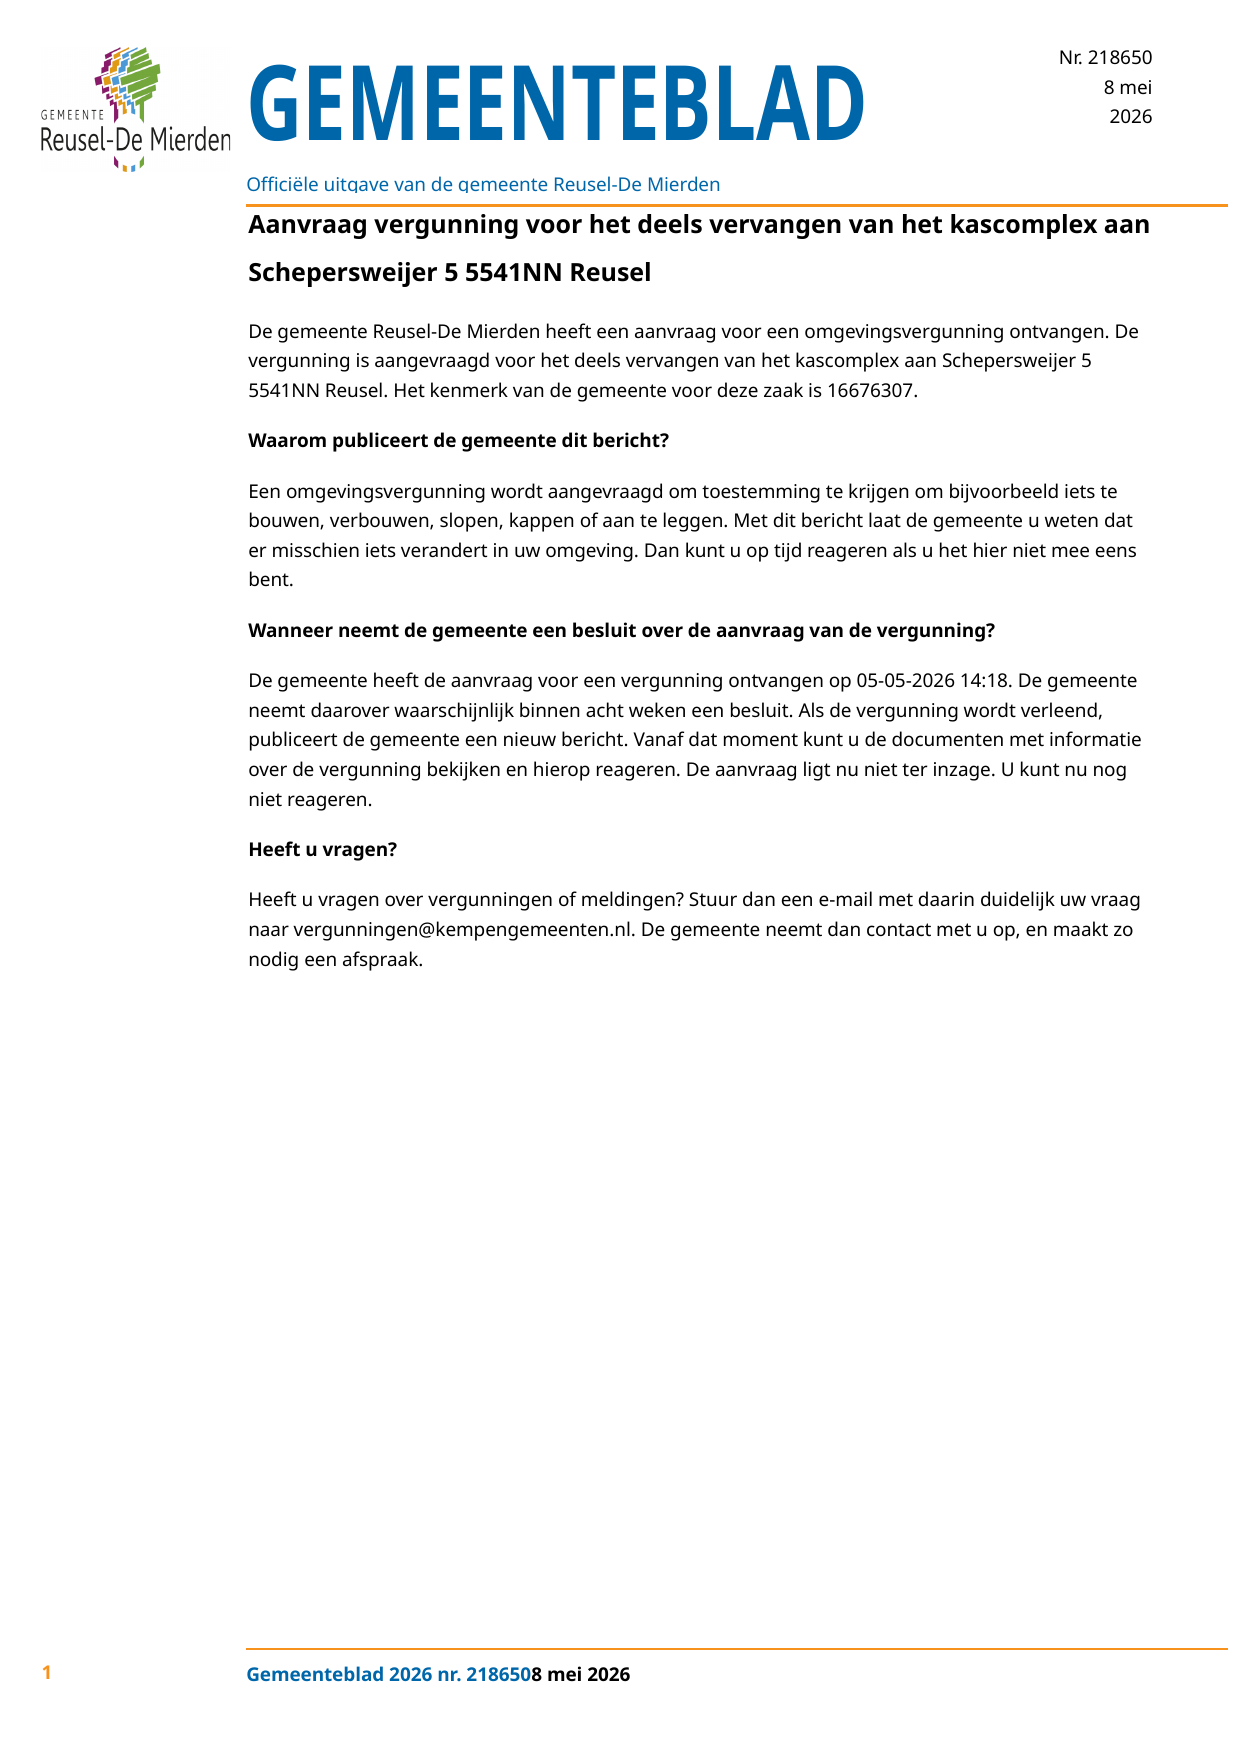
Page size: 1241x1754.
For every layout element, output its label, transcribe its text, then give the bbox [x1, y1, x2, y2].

picture [41, 47, 231, 172]
text De gemeente Reusel-De Mierden heeft een aanvraag voor een omgevingsvergunning ontvangen. De vergunning is aangevraagd voor het deels vervangen van het kascomplex aan Schepersweijer 5 5541NN Reusel. Het kenmerk van de gemeente voor deze zaak is 16676307. [248, 318, 1152, 403]
text De gemeente heeft de aanvraag voor een vergunning ontvangen op 05-05-2026 14:18. De gemeente neemt daarover waarschijnlijk binnen acht weken een besluit. Als de vergunning wordt verleend, publiceert de gemeente een nieuw bericht. Vanaf dat moment kunt u de documenten met informatie over de vergunning bekijken en hierop reageren. De aanvraag ligt nu niet ter inzage. U kunt nu nog niet reageren. [248, 667, 1152, 812]
text Waarom publiceert de gemeente dit bericht? [248, 427, 1152, 453]
text Een omgevingsvergunning wordt aangevraagd om toestemming te krijgen om bijvoorbeeld iets te bouwen, verbouwen, slopen, kappen of aan te leggen. Met dit bericht laat de gemeente u weten dat er misschien iets verandert in uw omgeving. Dan kunt u op tijd reageren als u het hier niet mee eens bent. [248, 478, 1152, 592]
text Heeft u vragen? [248, 836, 1152, 862]
text Aanvraag vergunning voor het deels vervangen van het kascomplex aan Schepersweijer 5 5541NN Reusel [248, 207, 1152, 288]
text Heeft u vragen over vergunningen of meldingen? Stuur dan een e-mail met daarin duidelijk uw vraag naar vergunningen@kempengemeenten.nl. De gemeente neemt dan contact met u op, en maakt zo nodig een afspraak. [248, 887, 1152, 972]
text Wanneer neemt de gemeente een besluit over de aanvraag van de vergunning? [248, 617, 1152, 643]
